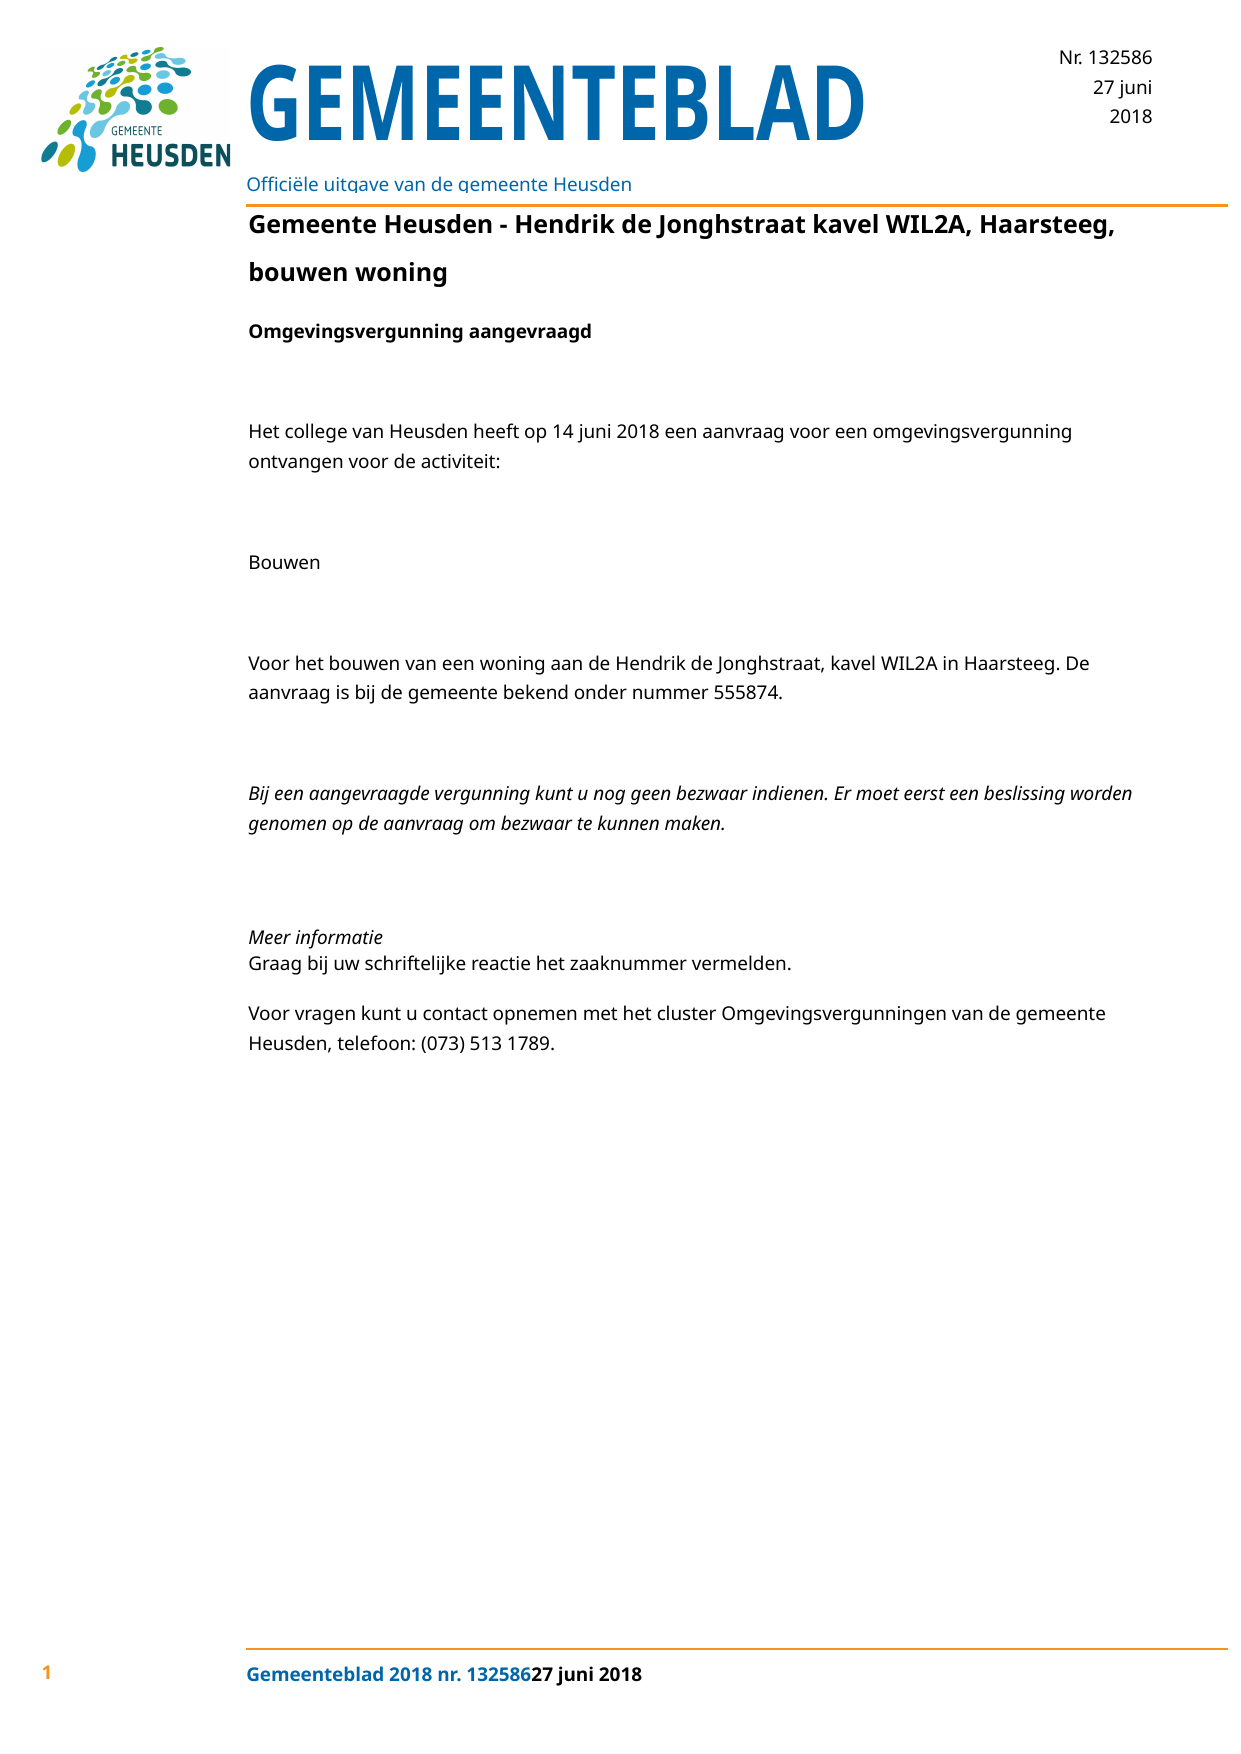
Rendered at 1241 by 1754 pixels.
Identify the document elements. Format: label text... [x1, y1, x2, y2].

text Bouwen [248, 549, 1152, 575]
text Gemeente Heusden - Hendrik de Jonghstraat kavel WIL2A, Haarsteeg, bouwen woning [248, 207, 1152, 288]
text Voor vragen kunt u contact opnemen met het cluster Omgevingsvergunningen van de gemeente Heusden, telefoon: (073) 513 1789. [248, 1001, 1152, 1056]
text Het college van Heusden heeft op 14 juni 2018 een aanvraag voor een omgevingsvergunning ontvangen voor de activiteit: [248, 419, 1152, 474]
text Bij een aangevraagde vergunning kunt u nog geen bezwaar indienen. Er moet eerst een beslissing worden genomen op de aanvraag om bezwaar te kunnen maken. [248, 780, 1152, 836]
picture [41, 47, 231, 172]
text Omgevingsvergunning aangevraagd [248, 318, 1152, 344]
text Voor het bouwen van een woning aan de Hendrik de Jonghstraat, kavel WIL2A in Haarsteeg. De aanvraag is bij de gemeente bekend onder nummer 555874. [248, 650, 1152, 705]
text Meer informatie [248, 924, 1152, 950]
text Graag bij uw schriftelijke reactie het zaaknummer vermelden. [248, 950, 1152, 976]
